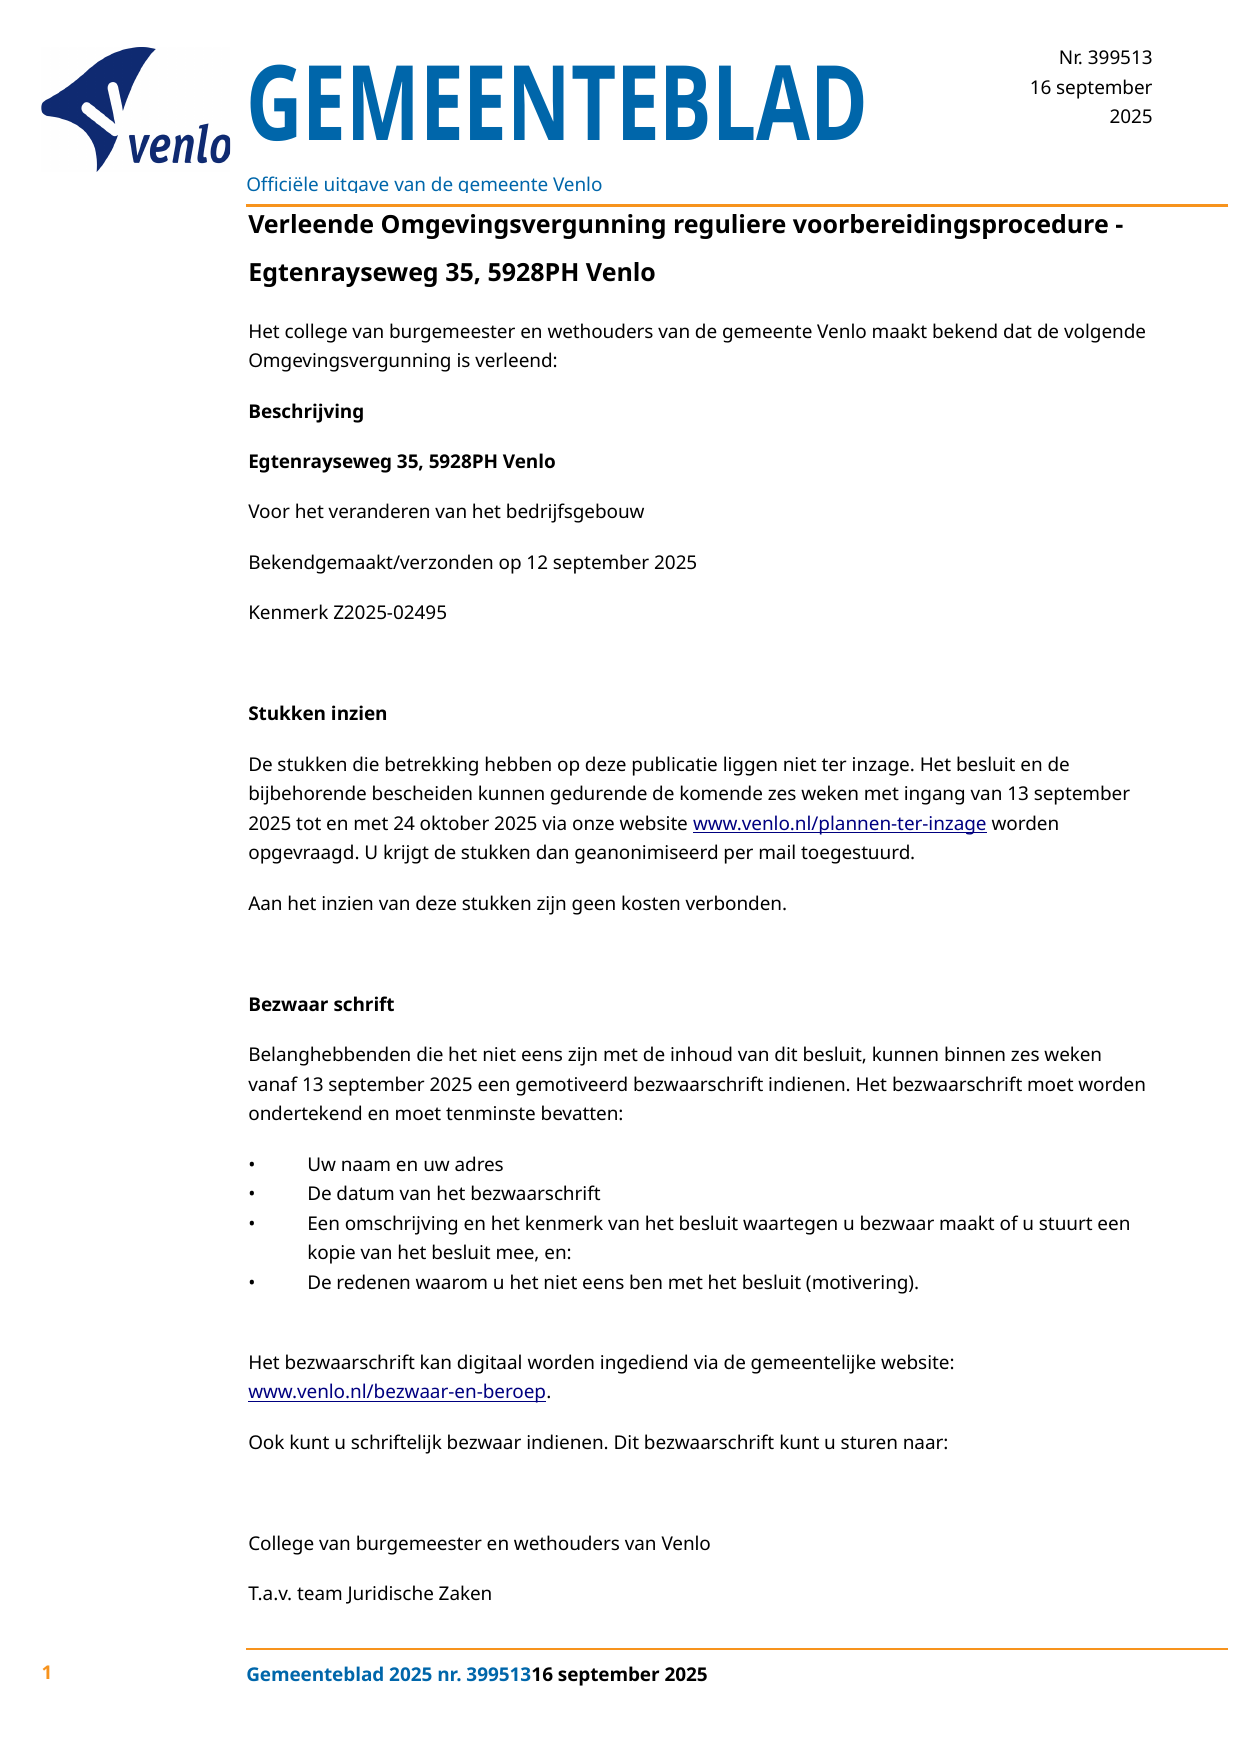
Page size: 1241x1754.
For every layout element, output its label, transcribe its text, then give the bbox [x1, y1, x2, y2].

text T.a.v. team Juridische Zaken [248, 1580, 1152, 1606]
text Bezwaar schrift [248, 991, 1152, 1017]
picture [41, 47, 231, 172]
text Belanghebbenden die het niet eens zijn met de inhoud van dit besluit, kunnen binnen zes weken vanaf 13 september 2025 een gemotiveerd bezwaarschrift indienen. Het bezwaarschrift moet worden ondertekend en moet tenminste bevatten: [248, 1041, 1152, 1126]
text Kenmerk Z2025-02495 [248, 599, 1152, 625]
text Het bezwaarschrift kan digitaal worden ingediend via de gemeentelijke website: www.venlo.nl/bezwaar-en-beroep. [248, 1349, 1152, 1404]
text Het college van burgemeester en wethouders van de gemeente Venlo maakt bekend dat de volgende Omgevingsvergunning is verleend: [248, 318, 1152, 373]
text College van burgemeester en wethouders van Venlo [248, 1530, 1152, 1556]
list Uw naam en uw adres [248, 1151, 1152, 1177]
text Verleende Omgevingsvergunning reguliere voorbereidingsprocedure - Egtenrayseweg 35, 5928PH Venlo [248, 207, 1152, 288]
text Bekendgemaakt/verzonden op 12 september 2025 [248, 549, 1152, 575]
text De stukken die betrekking hebben op deze publicatie liggen niet ter inzage. Het besluit en de bijbehorende bescheiden kunnen gedurende de komende zes weken met ingang van 13 september 2025 tot en met 24 oktober 2025 via onze website www.venlo.nl/plannen-ter-inzage worden opgevraagd. U krijgt de stukken dan geanonimiseerd per mail toegestuurd. [248, 751, 1152, 865]
list De datum van het bezwaarschrift [248, 1180, 1152, 1206]
text Aan het inzien van deze stukken zijn geen kosten verbonden. [248, 890, 1152, 916]
list Een omschrijving en het kenmerk van het besluit waartegen u bezwaar maakt of u stuurt een kopie van het besluit mee, en: [248, 1210, 1152, 1265]
text Stukken inzien [248, 700, 1152, 726]
text Voor het veranderen van het bedrijfsgebouw [248, 499, 1152, 524]
text Egtenrayseweg 35, 5928PH Venlo [248, 448, 1152, 474]
text Beschrijving [248, 398, 1152, 424]
list De redenen waarom u het niet eens ben met het besluit (motivering). [248, 1269, 1152, 1295]
text Ook kunt u schriftelijk bezwaar indienen. Dit bezwaarschrift kunt u sturen naar: [248, 1429, 1152, 1455]
